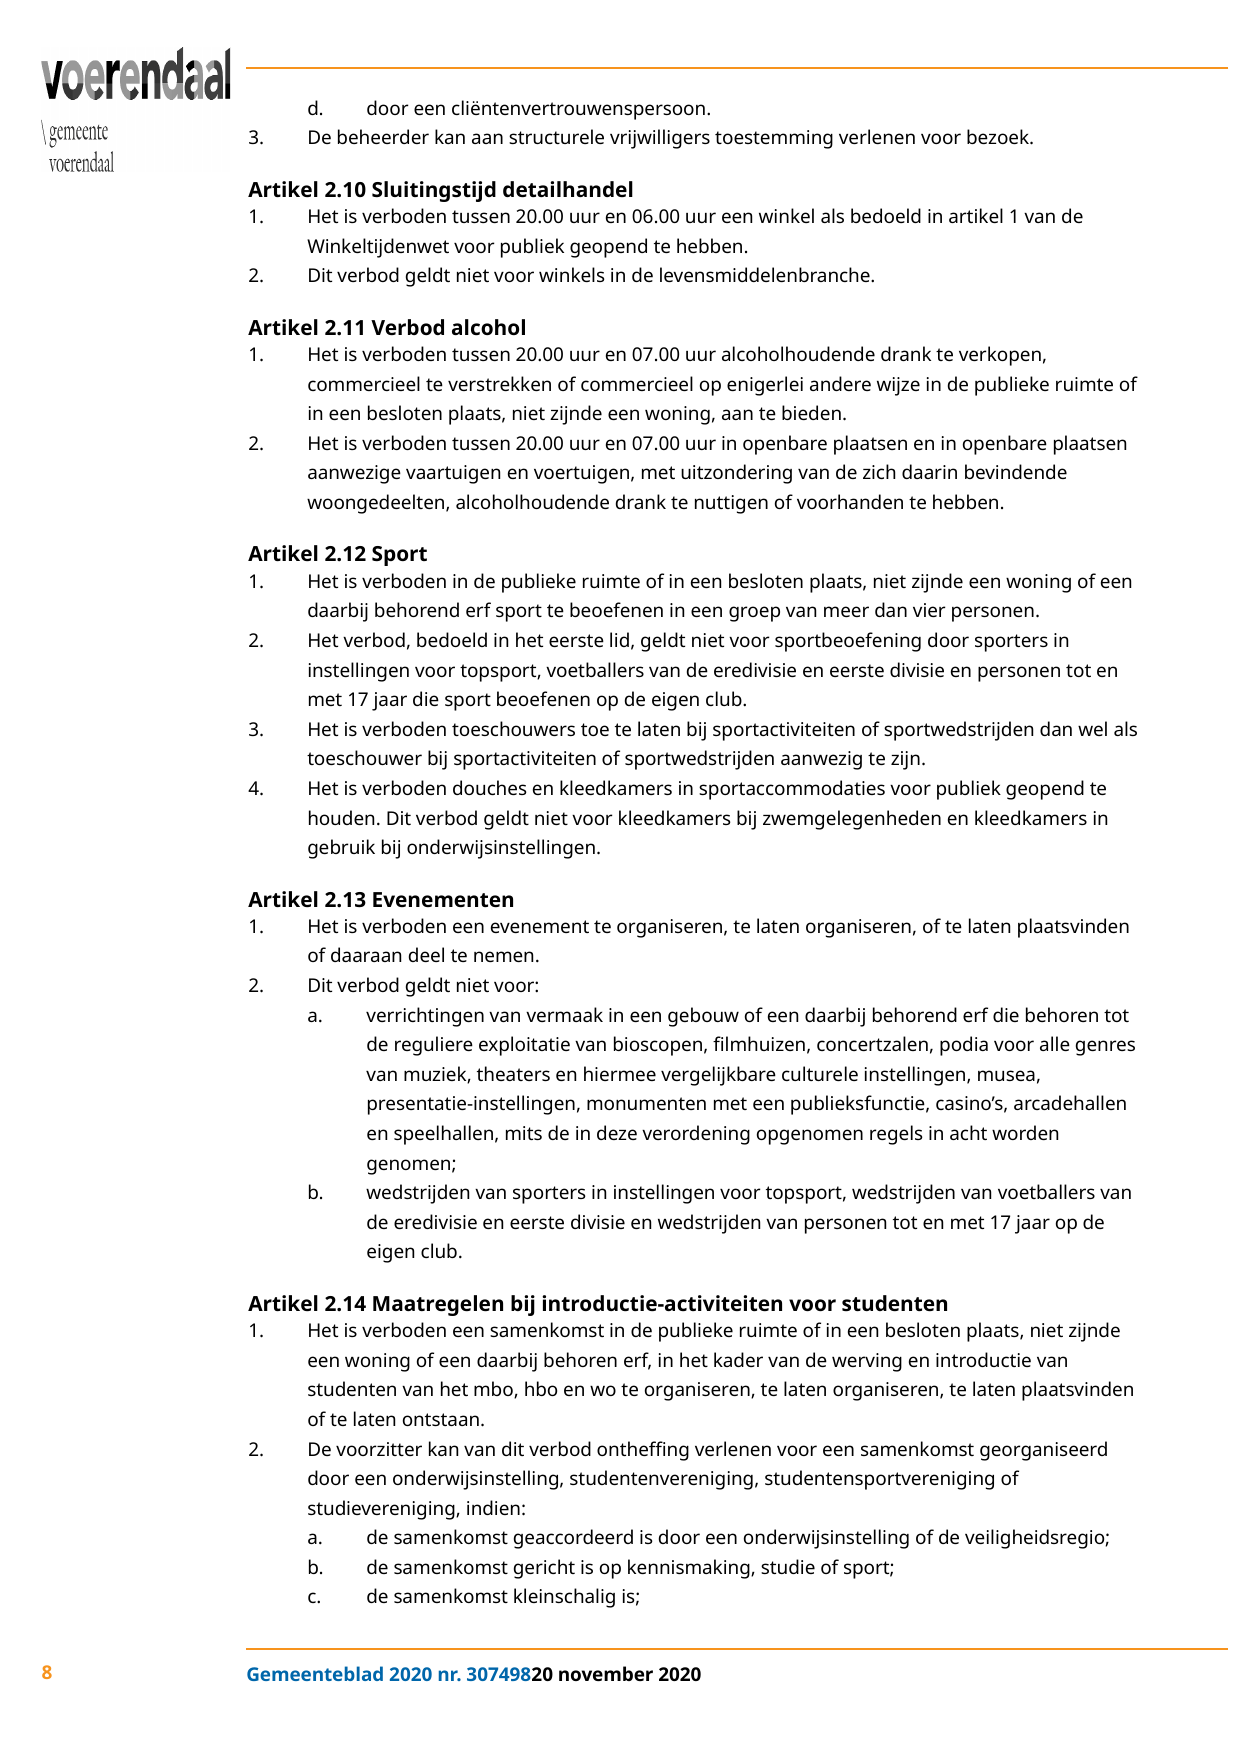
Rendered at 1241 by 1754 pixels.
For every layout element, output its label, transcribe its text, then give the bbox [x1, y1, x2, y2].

list Dit verbod geldt niet voor: [248, 972, 1152, 998]
list Het is verboden tussen 20.00 uur en 06.00 uur een winkel als bedoeld in artikel 1 van de Winkeltijdenwet voor publiek geopend te hebben. [248, 203, 1152, 258]
list wedstrijden van sporters in instellingen voor topsport, wedstrijden van voetballers van de eredivisie en eerste divisie en wedstrijden van personen tot en met 17 jaar op de eigen club. [307, 1179, 1152, 1264]
list Het is verboden een samenkomst in de publieke ruimte of in een besloten plaats, niet zijnde een woning of een daarbij behoren erf, in het kader van de werving en introductie van studenten van het mbo, hbo en wo te organiseren, te laten organiseren, te laten plaatsvinden of te laten ontstaan. [248, 1317, 1152, 1432]
list Het is verboden douches en kleedkamers in sportaccommodaties voor publiek geopend te houden. Dit verbod geldt niet voor kleedkamers bij zwemgelegenheden en kleedkamers in gebruik bij onderwijsinstellingen. [248, 775, 1152, 860]
list Het is verboden tussen 20.00 uur en 07.00 uur in openbare plaatsen en in openbare plaatsen aanwezige vaartuigen en voertuigen, met uitzondering van de zich daarin bevindende woongedeelten, alcoholhoudende drank te nuttigen of voorhanden te hebben. [248, 430, 1152, 515]
list verrichtingen van vermaak in een gebouw of een daarbij behorend erf die behoren tot de reguliere exploitatie van bioscopen, filmhuizen, concertzalen, podia voor alle genres van muziek, theaters en hiermee vergelijkbare culturele instellingen, musea, presentatie-instellingen, monumenten met een publieksfunctie, casino’s, arcadehallen en speelhallen, mits de in deze verordening opgenomen regels in acht worden genomen; [307, 1002, 1152, 1176]
list Het is verboden tussen 20.00 uur en 07.00 uur alcoholhoudende drank te verkopen, commercieel te verstrekken of commercieel op enigerlei andere wijze in de publieke ruimte of in een besloten plaats, niet zijnde een woning, aan te bieden. [248, 341, 1152, 426]
text Artikel 2.10 Sluitingstijd detailhandel [248, 175, 1152, 203]
text Artikel 2.14 Maatregelen bij introductie-activiteiten voor studenten [248, 1289, 1152, 1317]
list Het is verboden in de publieke ruimte of in een besloten plaats, niet zijnde een woning of een daarbij behorend erf sport te beoefenen in een groep van meer dan vier personen. [248, 568, 1152, 623]
list door een cliëntenvertrouwenspersoon. [307, 95, 1152, 121]
list Het is verboden een evenement te organiseren, te laten organiseren, of te laten plaatsvinden of daaraan deel te nemen. [248, 913, 1152, 968]
list Het is verboden toeschouwers toe te laten bij sportactiviteiten of sportwedstrijden dan wel als toeschouwer bij sportactiviteiten of sportwedstrijden aanwezig te zijn. [248, 716, 1152, 771]
picture [41, 47, 231, 172]
text Artikel 2.12 Sport [248, 539, 1152, 568]
list De voorzitter kan van dit verbod ontheffing verlenen voor een samenkomst georganiseerd door een onderwijsinstelling, studentenvereniging, studentensportvereniging of studievereniging, indien: [248, 1436, 1152, 1521]
list Dit verbod geldt niet voor winkels in de levensmiddelenbranche. [248, 262, 1152, 288]
list de samenkomst kleinschalig is; [307, 1584, 1152, 1609]
list de samenkomst geaccordeerd is door een onderwijsinstelling of de veiligheidsregio; [307, 1524, 1152, 1550]
text Artikel 2.11 Verbod alcohol [248, 313, 1152, 341]
list de samenkomst gericht is op kennismaking, studie of sport; [307, 1554, 1152, 1580]
list Het verbod, bedoeld in het eerste lid, geldt niet voor sportbeoefening door sporters in instellingen voor topsport, voetballers van de eredivisie en eerste divisie en personen tot en met 17 jaar die sport beoefenen op de eigen club. [248, 627, 1152, 712]
text Artikel 2.13 Evenementen [248, 885, 1152, 913]
list De beheerder kan aan structurele vrijwilligers toestemming verlenen voor bezoek. [248, 124, 1152, 150]
